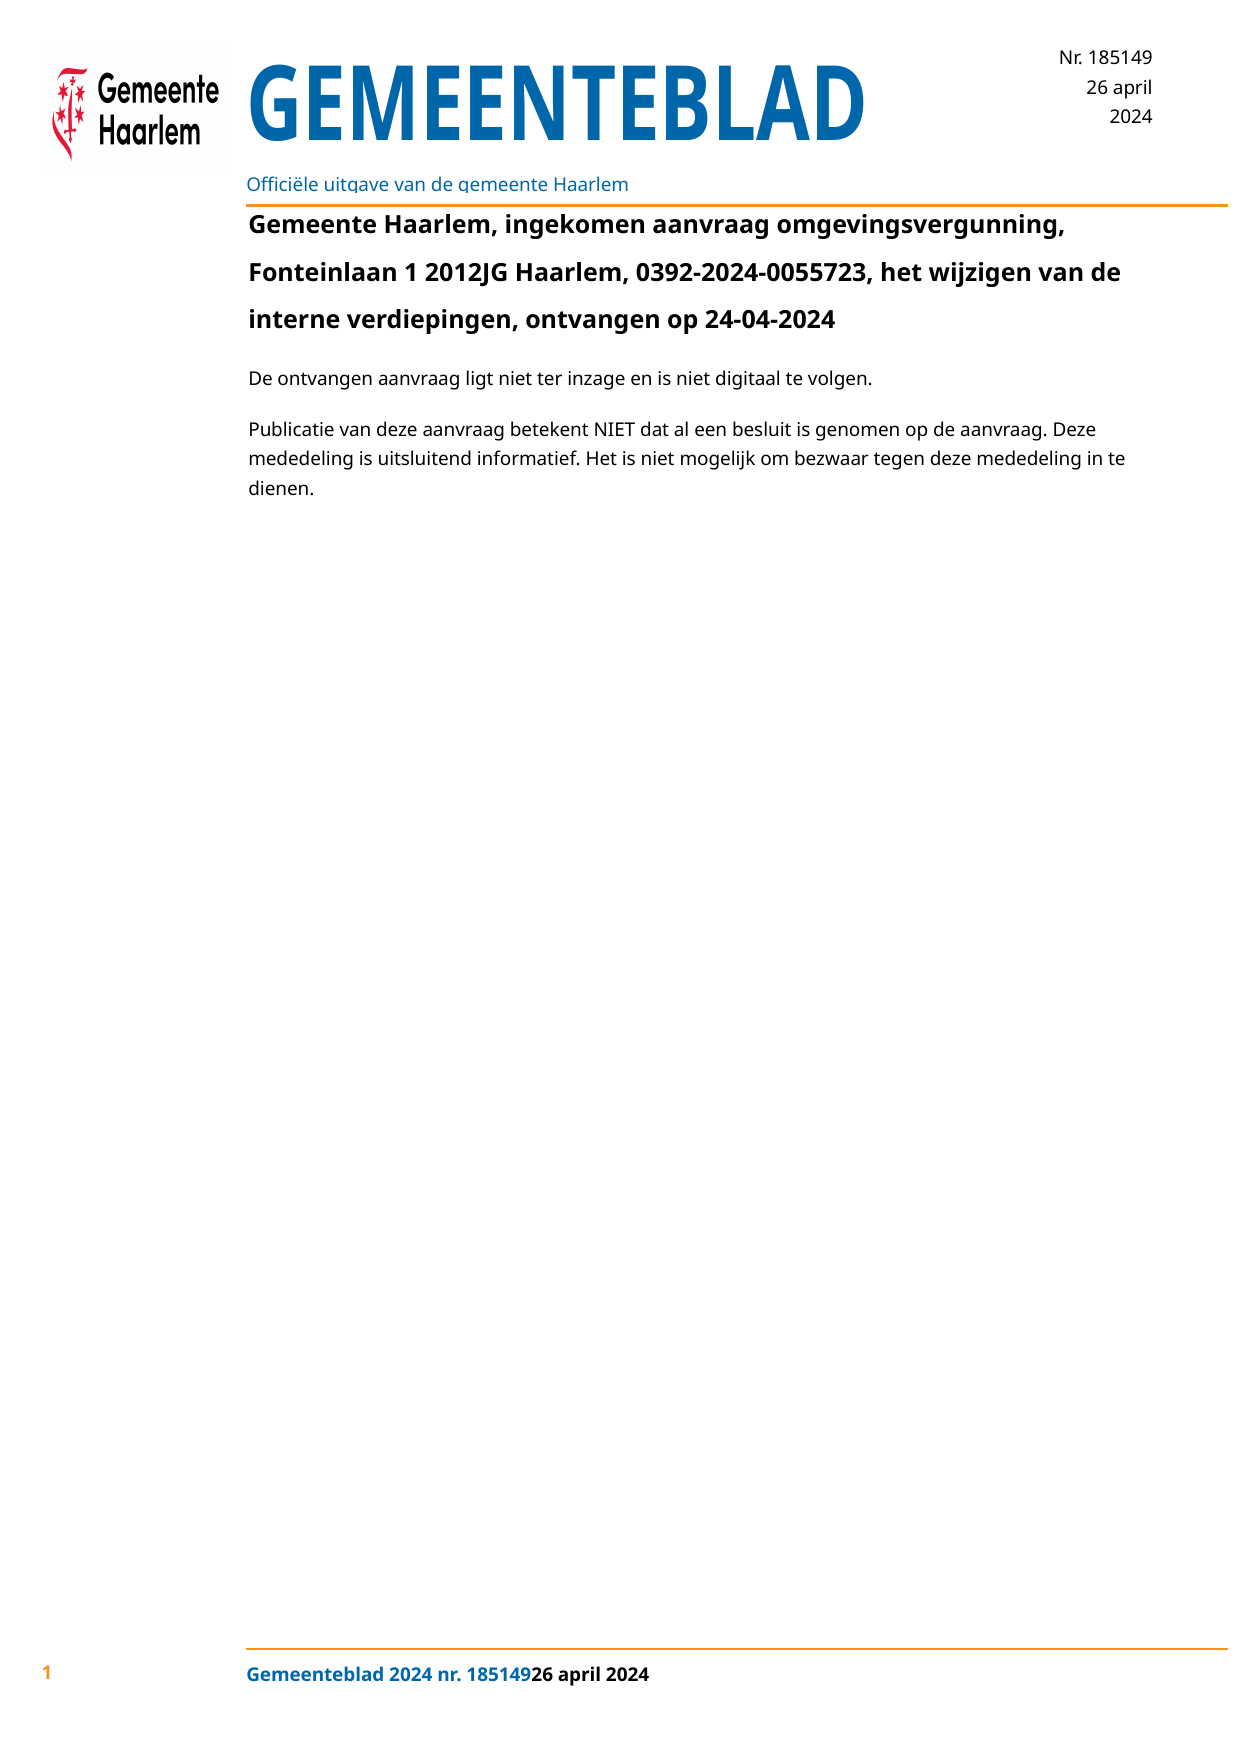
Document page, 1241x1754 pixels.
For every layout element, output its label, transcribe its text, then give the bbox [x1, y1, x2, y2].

picture [41, 47, 231, 172]
text Publicatie van deze aanvraag betekent NIET dat al een besluit is genomen op de aanvraag. Deze mededeling is uitsluitend informatief. Het is niet mogelijk om bezwaar tegen deze mededeling in te dienen. [248, 416, 1152, 501]
text Gemeente Haarlem, ingekomen aanvraag omgevingsvergunning, Fonteinlaan 1 2012JG Haarlem, 0392-2024-0055723, het wijzigen van de interne verdiepingen, ontvangen op 24-04-2024 [248, 207, 1152, 336]
text De ontvangen aanvraag ligt niet ter inzage en is niet digitaal te volgen. [248, 366, 1152, 391]
